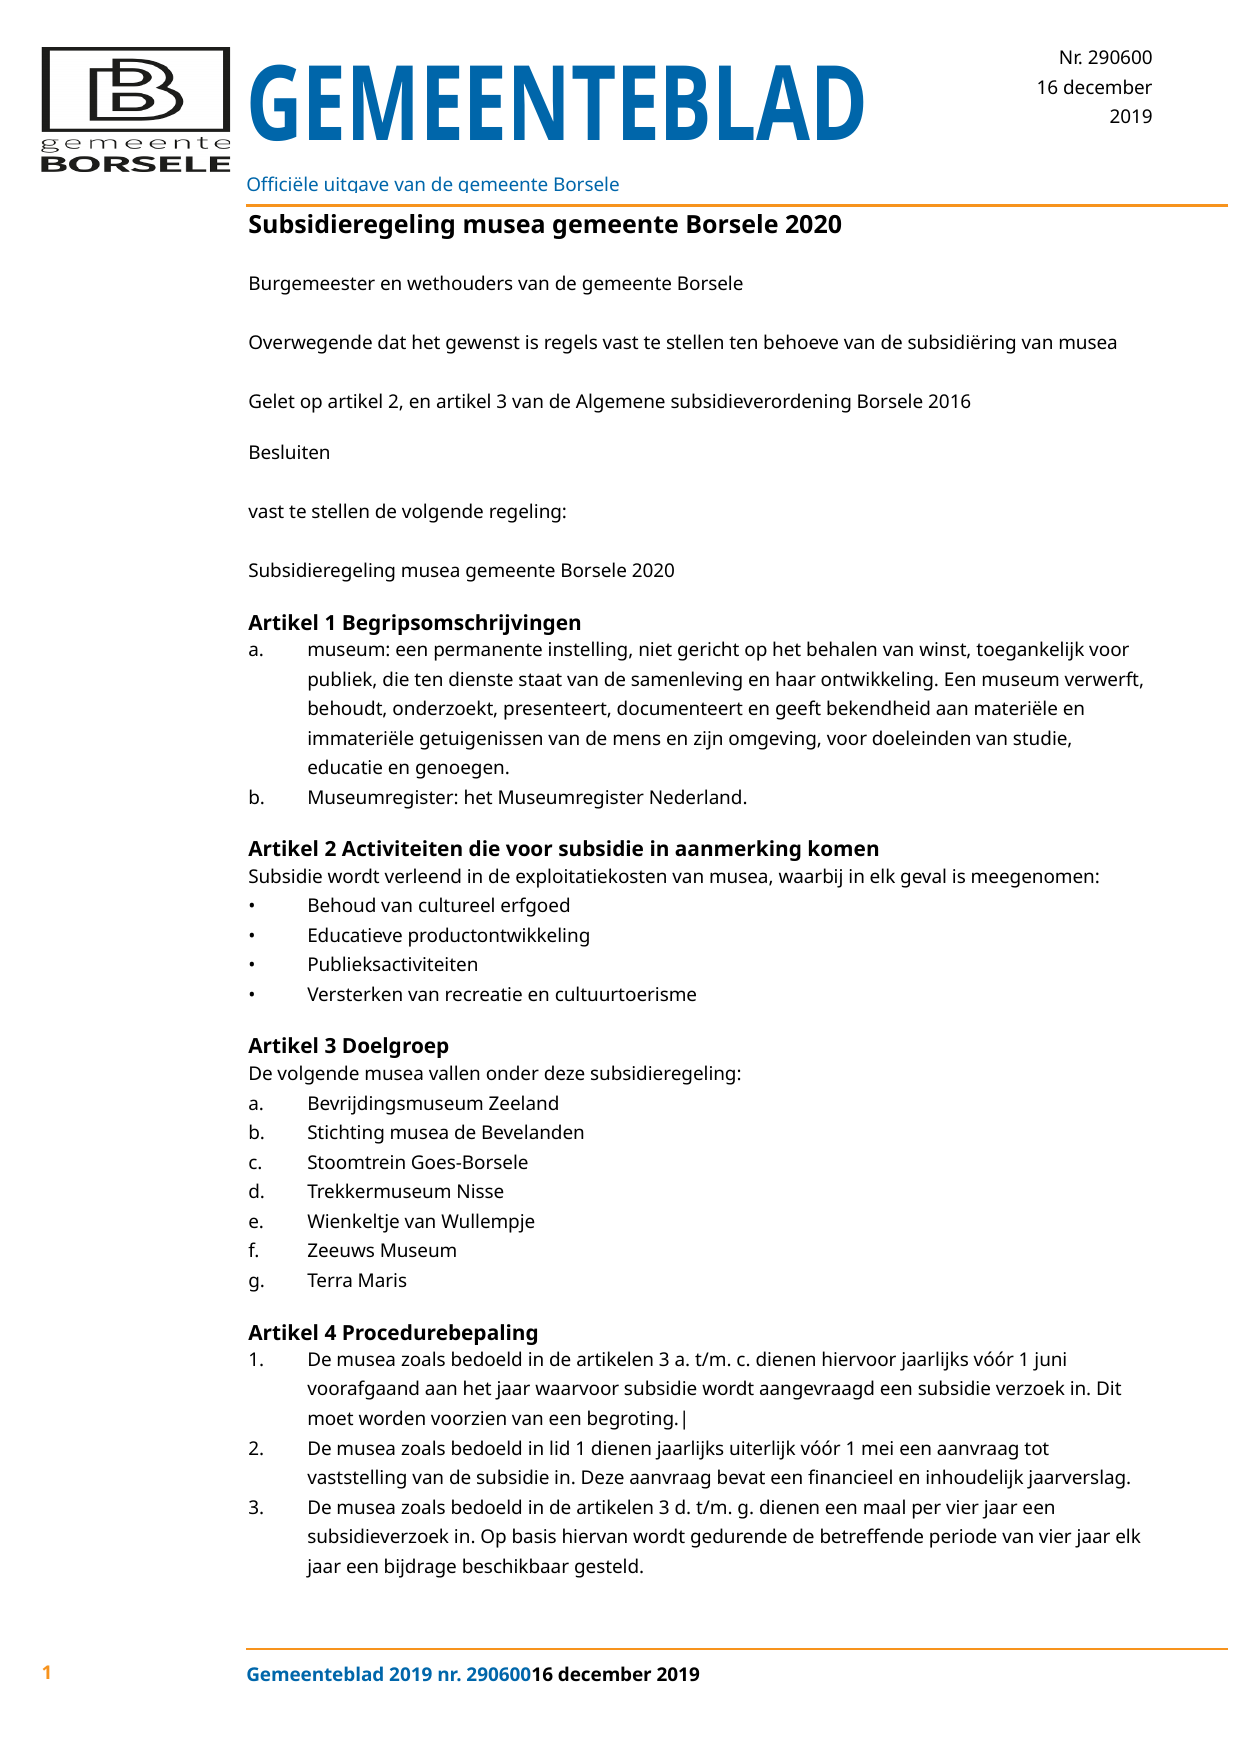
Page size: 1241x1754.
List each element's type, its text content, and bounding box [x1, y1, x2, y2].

list Stichting musea de Bevelanden [248, 1119, 1152, 1145]
text vast te stellen de volgende regeling: [248, 498, 1152, 524]
list Stoomtrein Goes-Borsele [248, 1149, 1152, 1174]
list Museumregister: het Museumregister Nederland. [248, 784, 1152, 810]
text Artikel 2 Activiteiten die voor subsidie in aanmerking komen [248, 834, 1152, 863]
list Publieksactiviteiten [248, 952, 1152, 977]
text Artikel 1 Begripsomschrijvingen [248, 608, 1152, 636]
list Behoud van cultureel erfgoed [248, 892, 1152, 918]
list museum: een permanente instelling, niet gericht op het behalen van winst, toegankelijk voor publiek, die ten dienste staat van de samenleving en haar ontwikkeling. Een museum verwerft, behoudt, onderzoekt, presenteert, documenteert en geeft bekendheid aan materiële en immateriële getuigenissen van de mens en zijn omgeving, voor doeleinden van studie, educatie en genoegen. [248, 636, 1152, 780]
list De musea zoals bedoeld in lid 1 dienen jaarlijks uiterlijk vóór 1 mei een aanvraag tot vaststelling van de subsidie in. Deze aanvraag bevat een financieel en inhoudelijk jaarverslag. [248, 1435, 1152, 1490]
text Gelet op artikel 2, en artikel 3 van de Algemene subsidieverordening Borsele 2016 [248, 389, 1152, 414]
text Burgemeester en wethouders van de gemeente Borsele [248, 270, 1152, 296]
list De musea zoals bedoeld in de artikelen 3 a. t/m. c. dienen hiervoor jaarlijks vóór 1 juni voorafgaand aan het jaar waarvoor subsidie wordt aangevraagd een subsidie verzoek in. Dit moet worden voorzien van een begroting.| [248, 1346, 1152, 1431]
text Overwegende dat het gewenst is regels vast te stellen ten behoeve van de subsidiëring van musea [248, 329, 1152, 355]
list Trekkermuseum Nisse [248, 1178, 1152, 1204]
list Educatieve productontwikkeling [248, 922, 1152, 948]
list De musea zoals bedoeld in de artikelen 3 d. t/m. g. dienen een maal per vier jaar een subsidieverzoek in. Op basis hiervan wordt gedurende de betreffende periode van vier jaar elk jaar een bijdrage beschikbaar gesteld. [248, 1494, 1152, 1579]
text Artikel 3 Doelgroep [248, 1032, 1152, 1060]
text Subsidie wordt verleend in de exploitatiekosten van musea, waarbij in elk geval is meegenomen: [248, 863, 1152, 889]
list Zeeuws Museum [248, 1238, 1152, 1263]
text Artikel 4 Procedurebepaling [248, 1318, 1152, 1346]
text Besluiten [248, 439, 1152, 465]
text De volgende musea vallen onder deze subsidieregeling: [248, 1060, 1152, 1086]
list Versterken van recreatie en cultuurtoerisme [248, 981, 1152, 1007]
text Subsidieregeling musea gemeente Borsele 2020 [248, 207, 1152, 241]
picture [41, 47, 231, 172]
list Wienkeltje van Wullempje [248, 1208, 1152, 1234]
list Terra Maris [248, 1267, 1152, 1293]
list Bevrijdingsmuseum Zeeland [248, 1090, 1152, 1115]
text Subsidieregeling musea gemeente Borsele 2020 [248, 557, 1152, 583]
